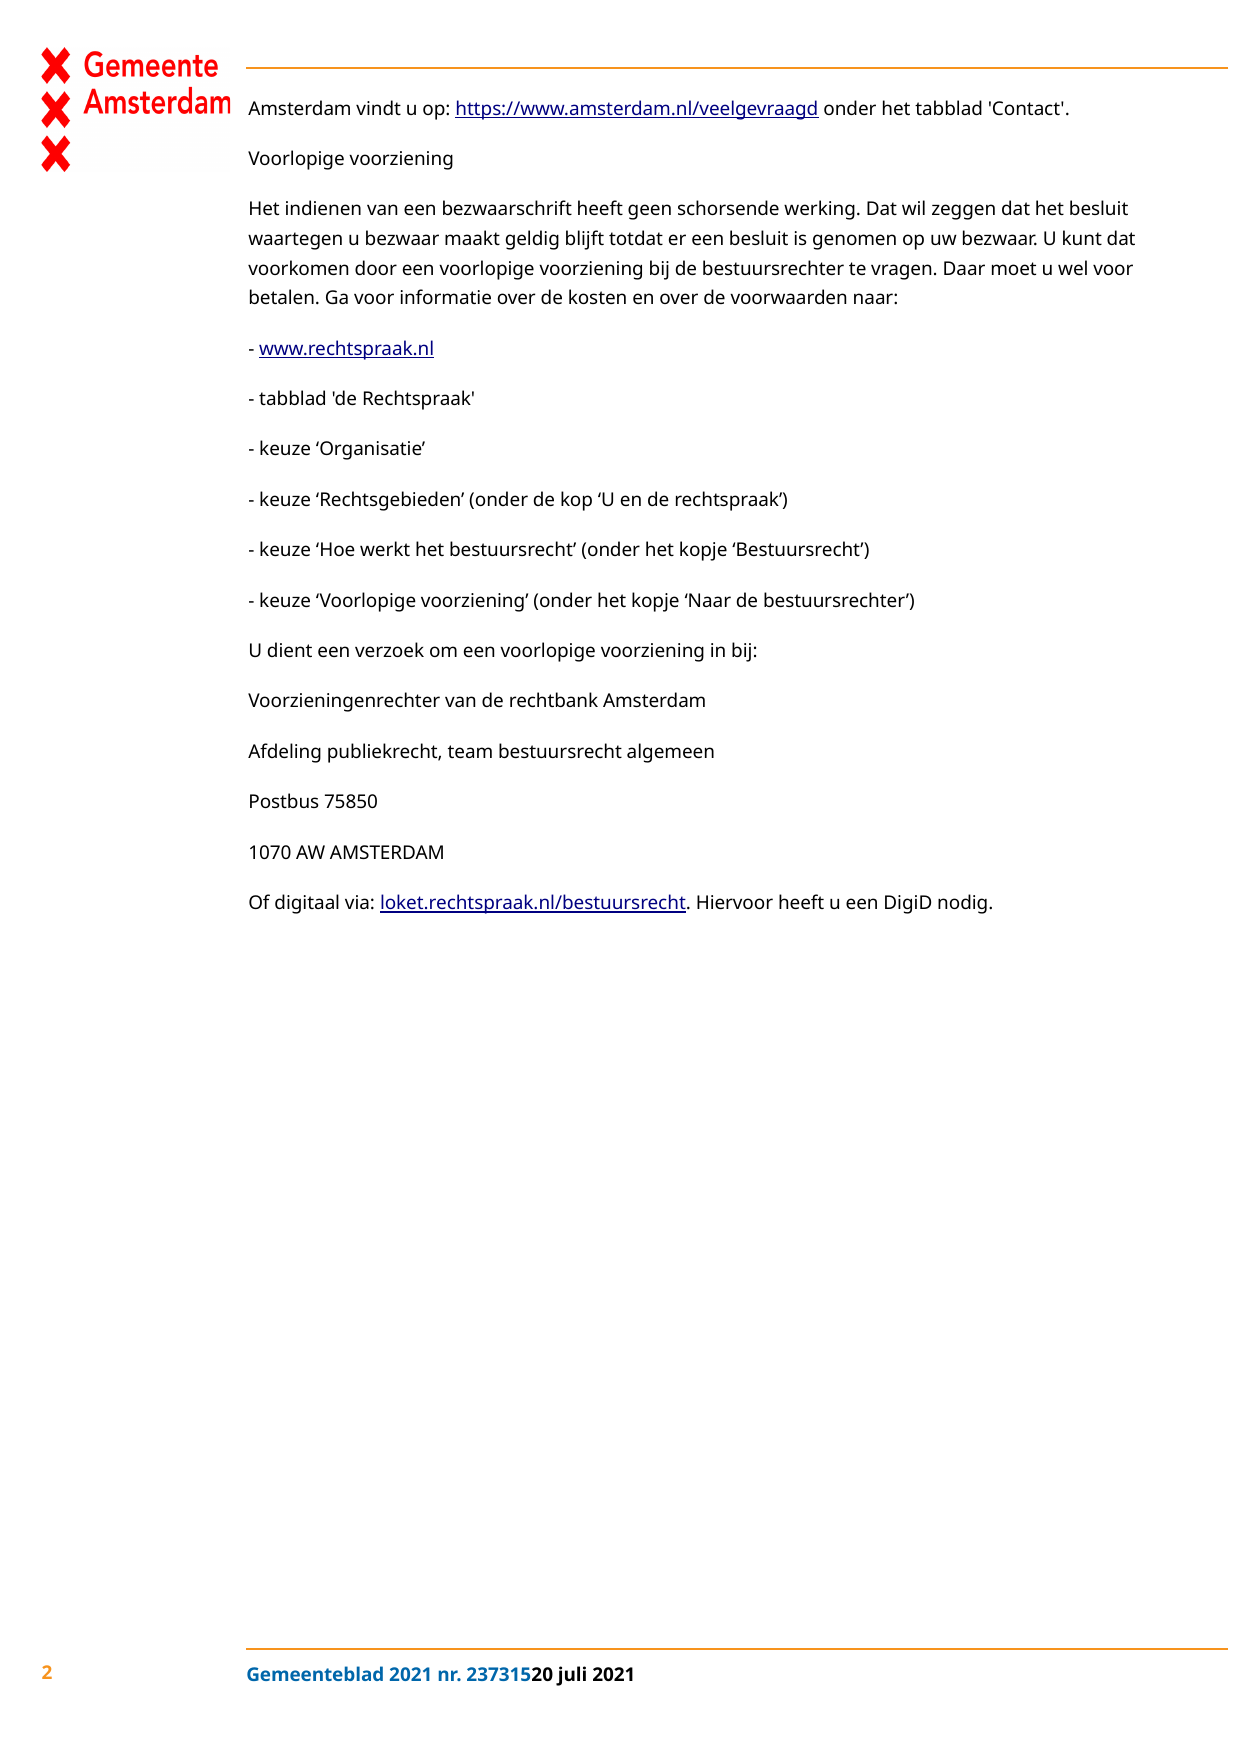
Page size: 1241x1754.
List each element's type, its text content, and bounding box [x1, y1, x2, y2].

text - keuze ‘Voorlopige voorziening’ (onder het kopje ‘Naar de bestuursrechter’) [248, 587, 1152, 613]
text Of digitaal via: loket.rechtspraak.nl/bestuursrecht. Hiervoor heeft u een DigiD nodig. [248, 889, 1152, 915]
text Voorzieningenrechter van de rechtbank Amsterdam [248, 688, 1152, 713]
picture [41, 47, 231, 172]
text Voorlopige voorziening [248, 145, 1152, 171]
text - www.rechtspraak.nl [248, 335, 1152, 361]
text - keuze ‘Hoe werkt het bestuursrecht’ (onder het kopje ‘Bestuursrecht’) [248, 536, 1152, 562]
text U dient een verzoek om een voorlopige voorziening in bij: [248, 637, 1152, 663]
text Het indienen van een bezwaarschrift heeft geen schorsende werking. Dat wil zeggen dat het besluit waartegen u bezwaar maakt geldig blijft totdat er een besluit is genomen op uw bezwaar. U kunt dat voorkomen door een voorlopige voorziening bij de bestuursrechter te vragen. Daar moet u wel voor betalen. Ga voor informatie over de kosten en over de voorwaarden naar: [248, 196, 1152, 310]
text - keuze ‘Organisatie’ [248, 436, 1152, 461]
text Afdeling publiekrecht, team bestuursrecht algemeen [248, 738, 1152, 764]
text - keuze ‘Rechtsgebieden’ (onder de kop ‘U en de rechtspraak’) [248, 486, 1152, 512]
text Amsterdam vindt u op: https://www.amsterdam.nl/veelgevraagd onder het tabblad 'Contact'. [248, 95, 1152, 121]
text 1070 AW AMSTERDAM [248, 839, 1152, 865]
text - tabblad 'de Rechtspraak' [248, 385, 1152, 411]
text Postbus 75850 [248, 788, 1152, 814]
